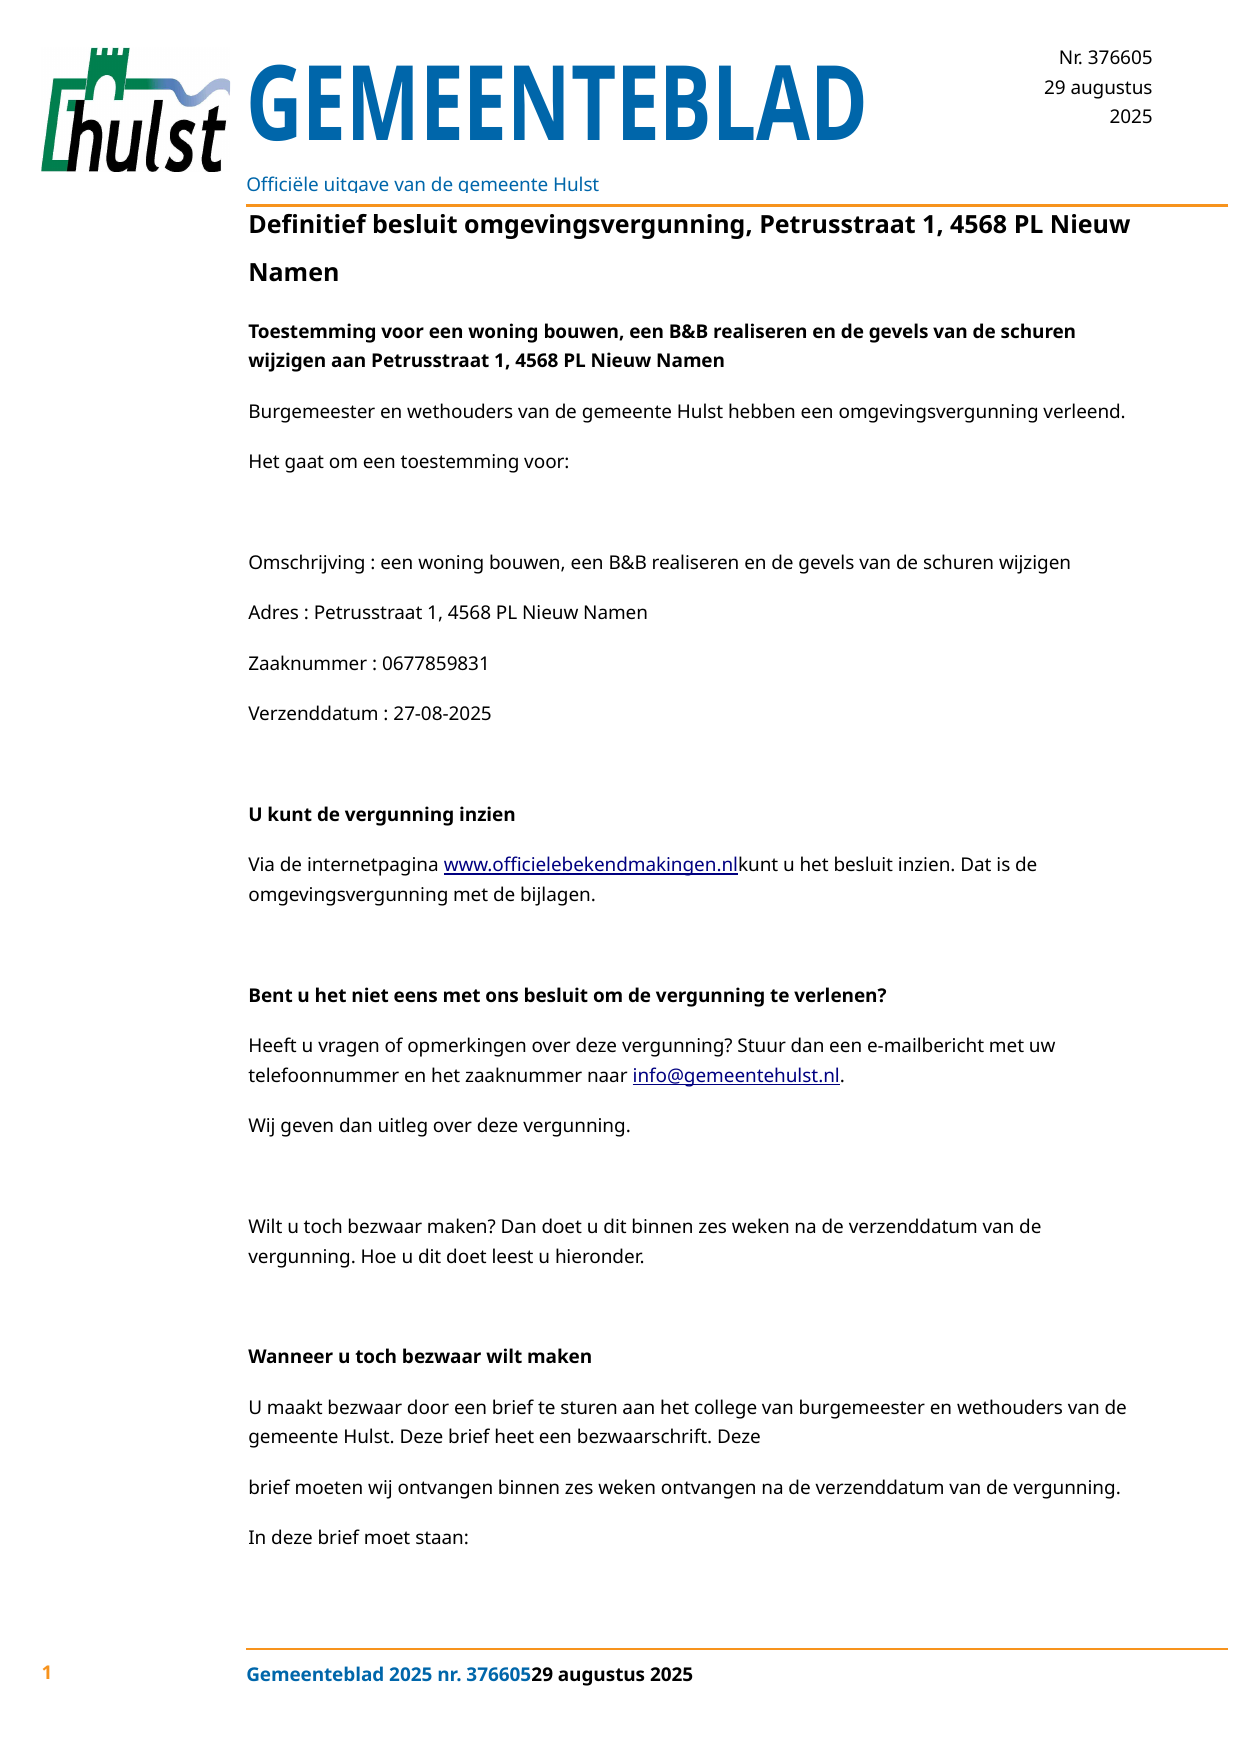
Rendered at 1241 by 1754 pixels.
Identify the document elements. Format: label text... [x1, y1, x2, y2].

text Het gaat om een toestemming voor: [248, 448, 1152, 474]
text Omschrijving : een woning bouwen, een B&B realiseren en de gevels van de schuren wijzigen [248, 549, 1152, 575]
text Verzenddatum : 27-08-2025 [248, 700, 1152, 726]
text In deze brief moet staan: [248, 1524, 1152, 1550]
text U maakt bezwaar door een brief te sturen aan het college van burgemeester en wethouders van de gemeente Hulst. Deze brief heet een bezwaarschrift. Deze [248, 1394, 1152, 1449]
text Toestemming voor een woning bouwen, een B&B realiseren en de gevels van de schuren wijzigen aan Petrusstraat 1, 4568 PL Nieuw Namen [248, 318, 1152, 373]
text Wilt u toch bezwaar maken? Dan doet u dit binnen zes weken na de verzenddatum van de vergunning. Hoe u dit doet leest u hieronder. [248, 1213, 1152, 1269]
text Wij geven dan uitleg over deze vergunning. [248, 1112, 1152, 1138]
text Burgemeester en wethouders van de gemeente Hulst hebben een omgevingsvergunning verleend. [248, 398, 1152, 424]
picture [41, 47, 231, 172]
text Bent u het niet eens met ons besluit om de vergunning te verlenen? [248, 982, 1152, 1008]
text U kunt de vergunning inzien [248, 801, 1152, 827]
text Adres : Petrusstraat 1, 4568 PL Nieuw Namen [248, 599, 1152, 625]
text Zaaknummer : 0677859831 [248, 650, 1152, 676]
text Definitief besluit omgevingsvergunning, Petrusstraat 1, 4568 PL Nieuw Namen [248, 207, 1152, 288]
text Via de internetpagina www.officielebekendmakingen.nlkunt u het besluit inzien. Dat is de omgevingsvergunning met de bijlagen. [248, 852, 1152, 907]
text brief moeten wij ontvangen binnen zes weken ontvangen na de verzenddatum van de vergunning. [248, 1474, 1152, 1500]
text Heeft u vragen of opmerkingen over deze vergunning? Stuur dan een e-mailbericht met uw telefoonnummer en het zaaknummer naar info@gemeentehulst.nl. [248, 1032, 1152, 1088]
text Wanneer u toch bezwaar wilt maken [248, 1344, 1152, 1369]
